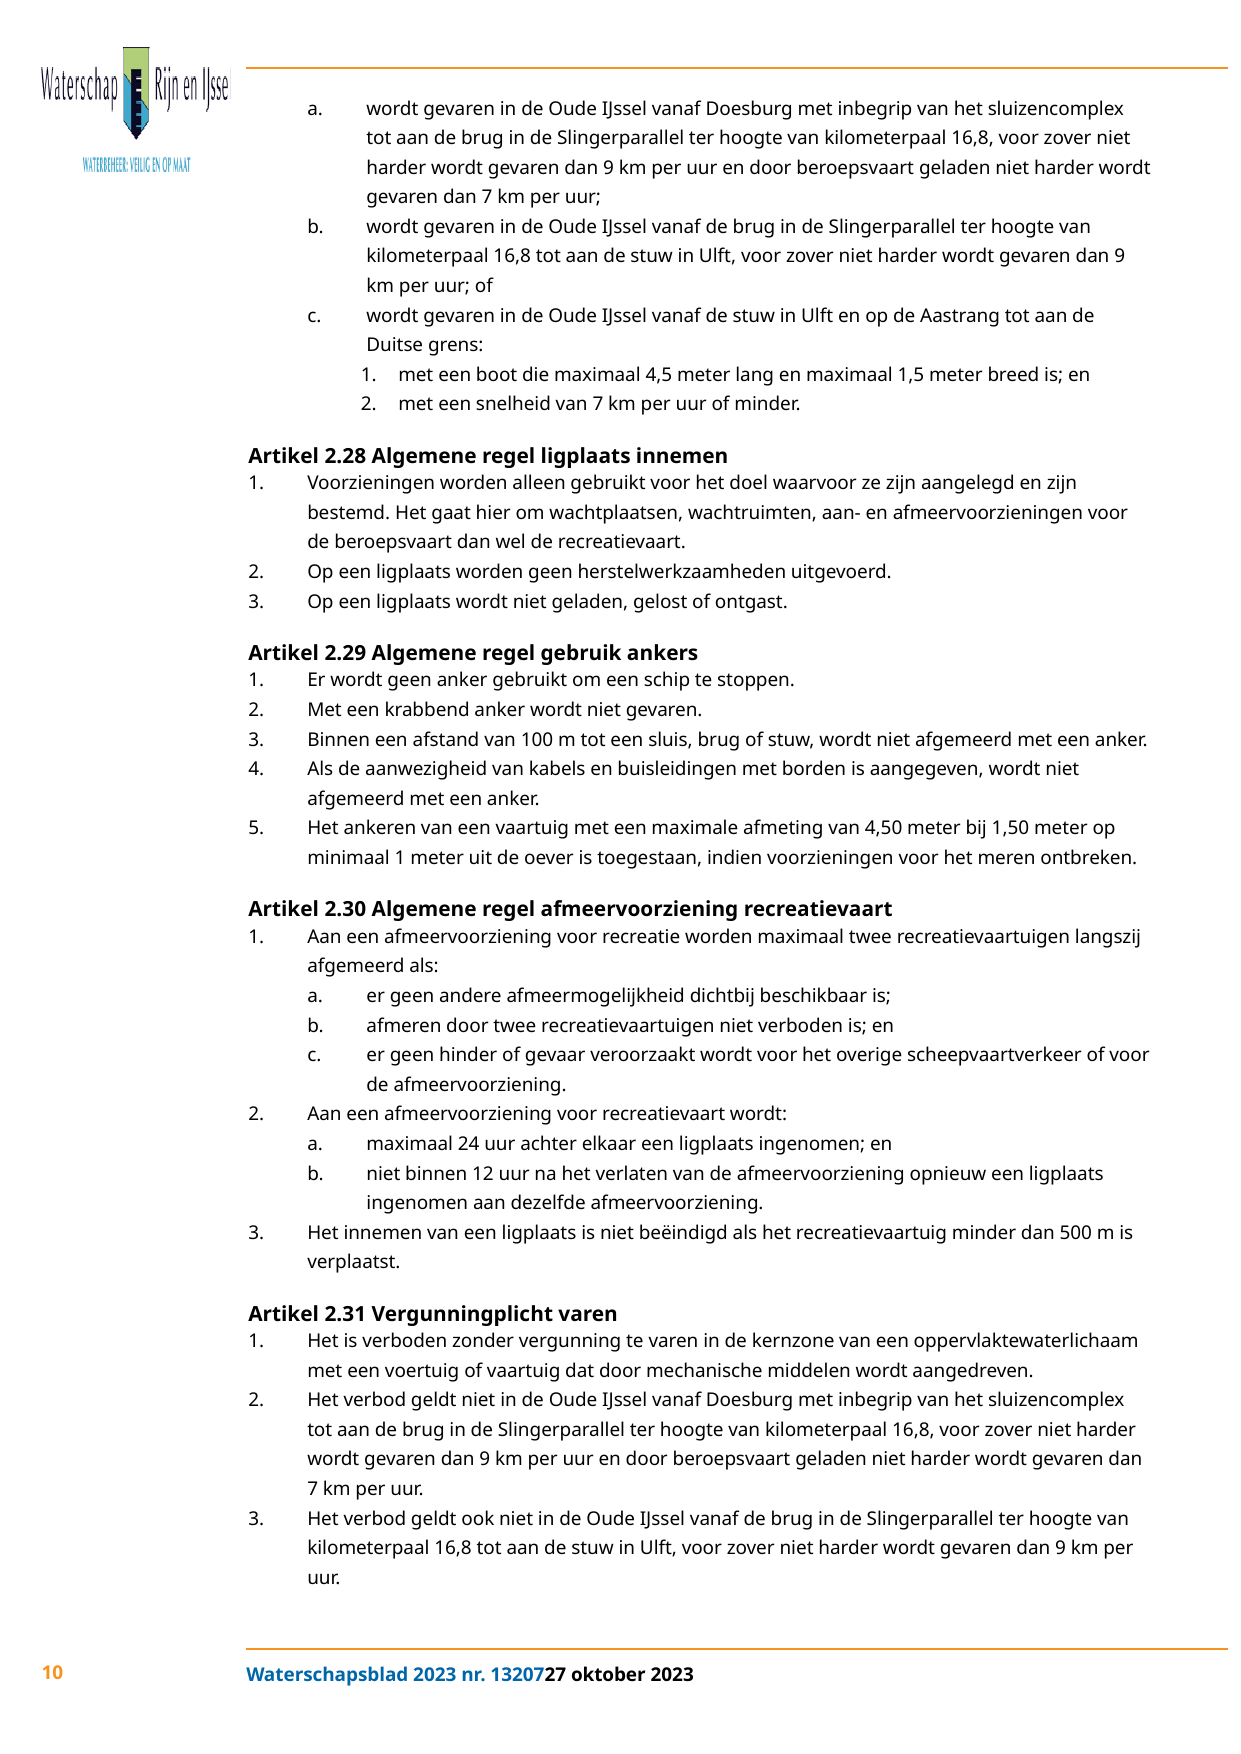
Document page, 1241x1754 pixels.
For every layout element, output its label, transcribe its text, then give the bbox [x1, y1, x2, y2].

list afmeren door twee recreatievaartuigen niet verboden is; en [307, 1012, 1152, 1037]
list Met een krabbend anker wordt niet gevaren. [248, 696, 1152, 722]
list Als de aanwezigheid van kabels en buisleidingen met borden is aangegeven, wordt niet afgemeerd met een anker. [248, 755, 1152, 811]
text Artikel 2.31 Vergunningplicht varen [248, 1299, 1152, 1327]
list wordt gevaren in de Oude IJssel vanaf de stuw in Ulft en op de Aastrang tot aan de Duitse grens: [307, 302, 1152, 357]
list Aan een afmeervoorziening voor recreatievaart wordt: [248, 1101, 1152, 1126]
list Het verbod geldt ook niet in de Oude IJssel vanaf de brug in de Slingerparallel ter hoogte van kilometerpaal 16,8 tot aan de stuw in Ulft, voor zover niet harder wordt gevaren dan 9 km per uur. [248, 1505, 1152, 1590]
list wordt gevaren in de Oude IJssel vanaf de brug in de Slingerparallel ter hoogte van kilometerpaal 16,8 tot aan de stuw in Ulft, voor zover niet harder wordt gevaren dan 9 km per uur; of [307, 213, 1152, 298]
list Het ankeren van een vaartuig met een maximale afmeting van 4,50 meter bij 1,50 meter op minimaal 1 meter uit de oever is toegestaan, indien voorzieningen voor het meren ontbreken. [248, 814, 1152, 870]
list wordt gevaren in de Oude IJssel vanaf Doesburg met inbegrip van het sluizencomplex tot aan de brug in de Slingerparallel ter hoogte van kilometerpaal 16,8, voor zover niet harder wordt gevaren dan 9 km per uur en door beroepsvaart geladen niet harder wordt gevaren dan 7 km per uur; [307, 95, 1152, 209]
picture [41, 47, 231, 172]
list Het is verboden zonder vergunning te varen in de kernzone van een oppervlaktewaterlichaam met een voertuig of vaartuig dat door mechanische middelen wordt aangedreven. [248, 1327, 1152, 1383]
list maximaal 24 uur achter elkaar een ligplaats ingenomen; en [307, 1130, 1152, 1156]
list er geen andere afmeermogelijkheid dichtbij beschikbaar is; [307, 982, 1152, 1008]
list met een snelheid van 7 km per uur of minder. [361, 391, 1152, 416]
text Artikel 2.29 Algemene regel gebruik ankers [248, 638, 1152, 667]
list Voorzieningen worden alleen gebruikt voor het doel waarvoor ze zijn aangelegd en zijn bestemd. Het gaat hier om wachtplaatsen, wachtruimten, aan- en afmeervoorzieningen voor de beroepsvaart dan wel de recreatievaart. [248, 469, 1152, 554]
list Er wordt geen anker gebruikt om een schip te stoppen. [248, 667, 1152, 692]
list Het verbod geldt niet in de Oude IJssel vanaf Doesburg met inbegrip van het sluizencomplex tot aan de brug in de Slingerparallel ter hoogte van kilometerpaal 16,8, voor zover niet harder wordt gevaren dan 9 km per uur en door beroepsvaart geladen niet harder wordt gevaren dan 7 km per uur. [248, 1386, 1152, 1501]
list Het innemen van een ligplaats is niet beëindigd als het recreatievaartuig minder dan 500 m is verplaatst. [248, 1219, 1152, 1274]
text Artikel 2.28 Algemene regel ligplaats innemen [248, 441, 1152, 469]
list Binnen een afstand van 100 m tot een sluis, brug of stuw, wordt niet afgemeerd met een anker. [248, 726, 1152, 752]
list met een boot die maximaal 4,5 meter lang en maximaal 1,5 meter breed is; en [361, 361, 1152, 387]
list Op een ligplaats worden geen herstelwerkzaamheden uitgevoerd. [248, 558, 1152, 584]
list Aan een afmeervoorziening voor recreatie worden maximaal twee recreatievaartuigen langszij afgemeerd als: [248, 923, 1152, 978]
list Op een ligplaats wordt niet geladen, gelost of ontgast. [248, 588, 1152, 613]
list niet binnen 12 uur na het verlaten van de afmeervoorziening opnieuw een ligplaats ingenomen aan dezelfde afmeervoorziening. [307, 1160, 1152, 1215]
list er geen hinder of gevaar veroorzaakt wordt voor het overige scheepvaartverkeer of voor de afmeervoorziening. [307, 1041, 1152, 1097]
text Artikel 2.30 Algemene regel afmeervoorziening recreatievaart [248, 894, 1152, 923]
